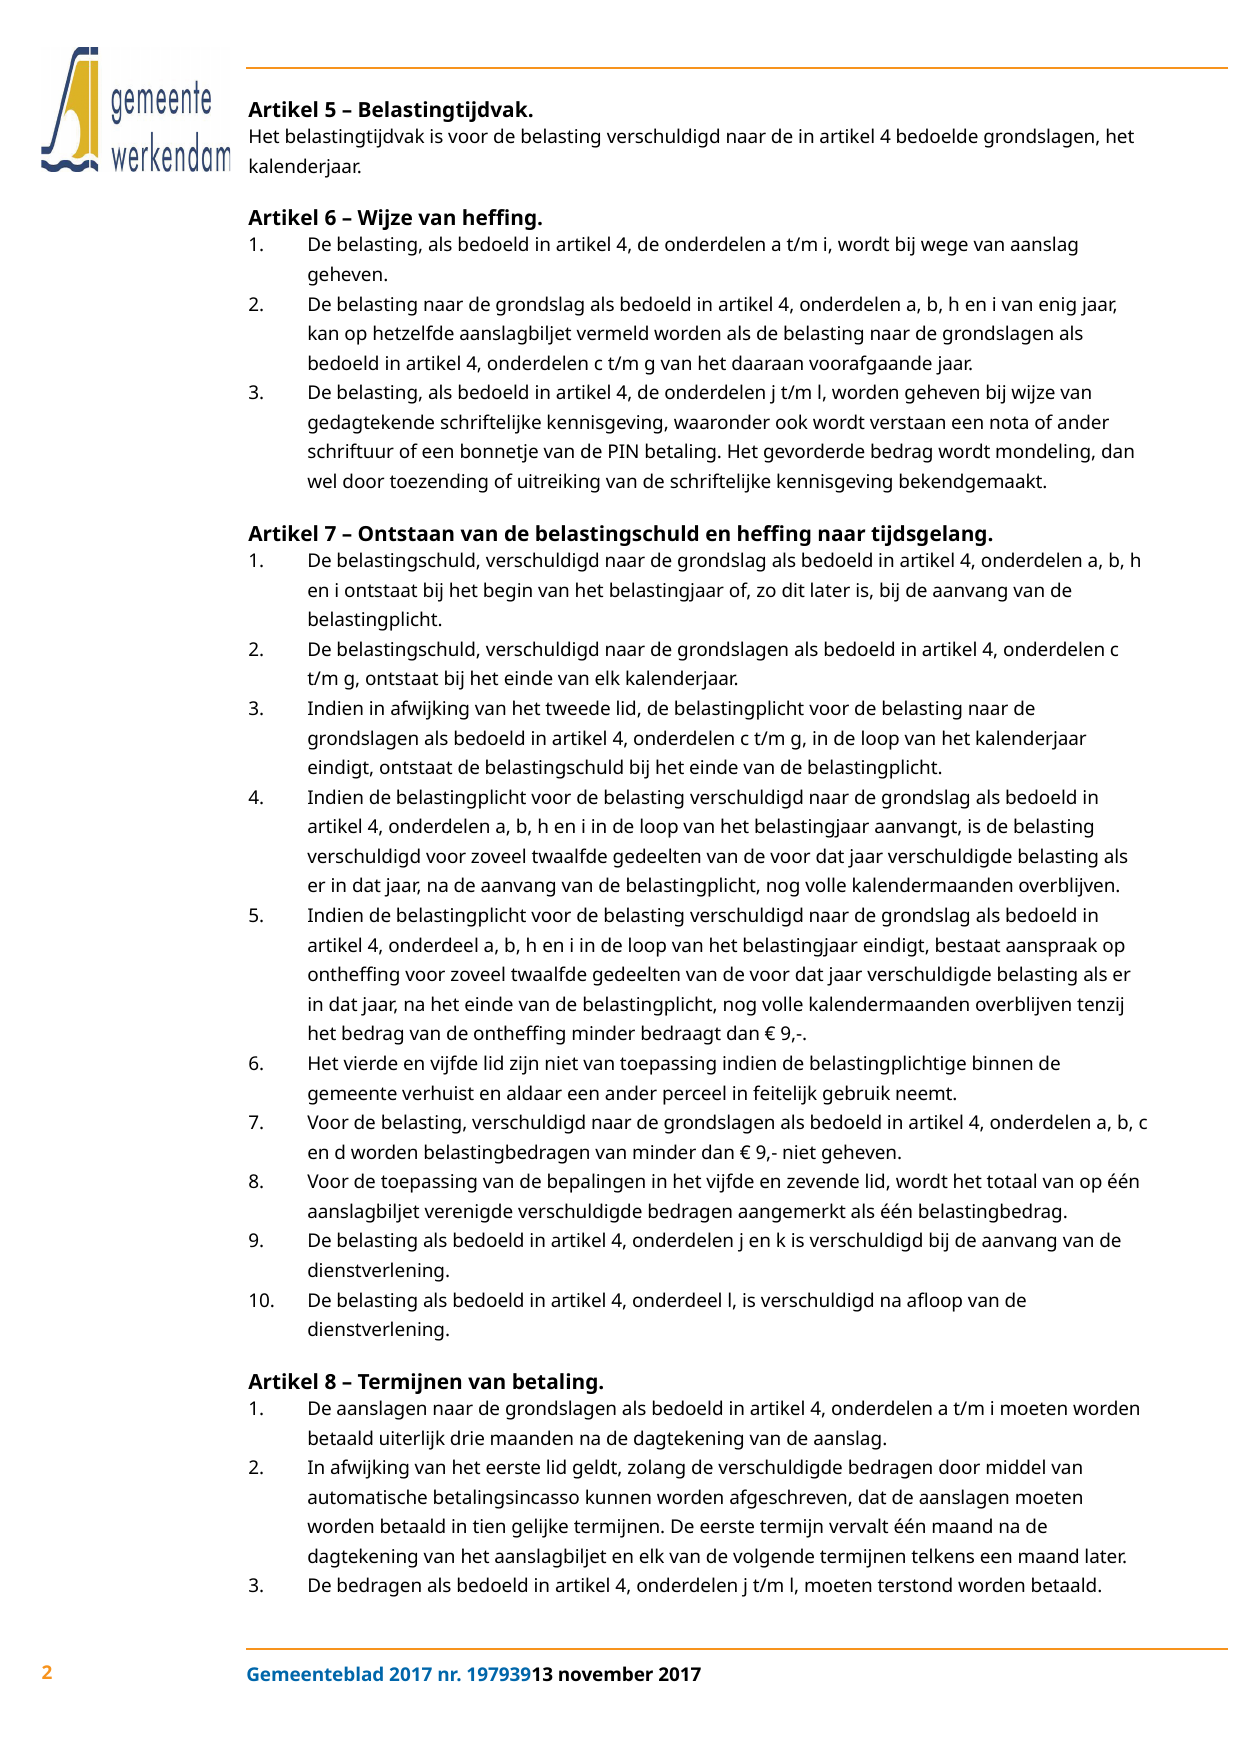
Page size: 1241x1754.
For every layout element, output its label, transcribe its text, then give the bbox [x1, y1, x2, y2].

text Artikel 7 – Ontstaan van de belastingschuld en heffing naar tijdsgelang. [248, 519, 1152, 547]
list De belasting, als bedoeld in artikel 4, de onderdelen j t/m l, worden geheven bij wijze van gedagtekende schriftelijke kennisgeving, waaronder ook wordt verstaan een nota of ander schriftuur of een bonnetje van de PIN betaling. Het gevorderde bedrag wordt mondeling, dan wel door toezending of uitreiking van de schriftelijke kennisgeving bekendgemaakt. [248, 379, 1152, 494]
list De belasting, als bedoeld in artikel 4, de onderdelen a t/m i, wordt bij wege van aanslag geheven. [248, 232, 1152, 287]
text Het belastingtijdvak is voor de belasting verschuldigd naar de in artikel 4 bedoelde grondslagen, het kalenderjaar. [248, 123, 1152, 178]
list Het vierde en vijfde lid zijn niet van toepassing indien de belastingplichtige binnen de gemeente verhuist en aldaar een ander perceel in feitelijk gebruik neemt. [248, 1050, 1152, 1105]
list In afwijking van het eerste lid geldt, zolang de verschuldigde bedragen door middel van automatische betalingsincasso kunnen worden afgeschreven, dat de aanslagen moeten worden betaald in tien gelijke termijnen. De eerste termijn vervalt één maand na de dagtekening van het aanslagbiljet en elk van de volgende termijnen telkens een maand later. [248, 1454, 1152, 1569]
list De belasting naar de grondslag als bedoeld in artikel 4, onderdelen a, b, h en i van enig jaar, kan op hetzelfde aanslagbiljet vermeld worden als de belasting naar de grondslagen als bedoeld in artikel 4, onderdelen c t/m g van het daaraan voorafgaande jaar. [248, 291, 1152, 376]
list Voor de belasting, verschuldigd naar de grondslagen als bedoeld in artikel 4, onderdelen a, b, c en d worden belastingbedragen van minder dan € 9,- niet geheven. [248, 1109, 1152, 1164]
list Voor de toepassing van de bepalingen in het vijfde en zevende lid, wordt het totaal van op één aanslagbiljet verenigde verschuldigde bedragen aangemerkt als één belastingbedrag. [248, 1168, 1152, 1224]
list De aanslagen naar de grondslagen als bedoeld in artikel 4, onderdelen a t/m i moeten worden betaald uiterlijk drie maanden na de dagtekening van de aanslag. [248, 1395, 1152, 1451]
picture [41, 47, 231, 172]
list De belastingschuld, verschuldigd naar de grondslag als bedoeld in artikel 4, onderdelen a, b, h en i ontstaat bij het begin van het belastingjaar of, zo dit later is, bij de aanvang van de belastingplicht. [248, 547, 1152, 632]
text Artikel 6 – Wijze van heffing. [248, 203, 1152, 232]
list Indien de belastingplicht voor de belasting verschuldigd naar de grondslag als bedoeld in artikel 4, onderdeel a, b, h en i in de loop van het belastingjaar eindigt, bestaat aanspraak op ontheffing voor zoveel twaalfde gedeelten van de voor dat jaar verschuldigde belasting als er in dat jaar, na het einde van de belastingplicht, nog volle kalendermaanden overblijven tenzij het bedrag van de ontheffing minder bedraagt dan € 9,-. [248, 902, 1152, 1046]
list Indien de belastingplicht voor de belasting verschuldigd naar de grondslag als bedoeld in artikel 4, onderdelen a, b, h en i in de loop van het belastingjaar aanvangt, is de belasting verschuldigd voor zoveel twaalfde gedeelten van de voor dat jaar verschuldigde belasting als er in dat jaar, na de aanvang van de belastingplicht, nog volle kalendermaanden overblijven. [248, 784, 1152, 898]
list De bedragen als bedoeld in artikel 4, onderdelen j t/m l, moeten terstond worden betaald. [248, 1573, 1152, 1598]
list Indien in afwijking van het tweede lid, de belastingplicht voor de belasting naar de grondslagen als bedoeld in artikel 4, onderdelen c t/m g, in de loop van het kalenderjaar eindigt, ontstaat de belastingschuld bij het einde van de belastingplicht. [248, 695, 1152, 780]
text Artikel 8 – Termijnen van betaling. [248, 1367, 1152, 1395]
text Artikel 5 – Belastingtijdvak. [248, 95, 1152, 123]
list De belasting als bedoeld in artikel 4, onderdelen j en k is verschuldigd bij de aanvang van de dienstverlening. [248, 1228, 1152, 1283]
list De belastingschuld, verschuldigd naar de grondslagen als bedoeld in artikel 4, onderdelen c t/m g, ontstaat bij het einde van elk kalenderjaar. [248, 636, 1152, 691]
list De belasting als bedoeld in artikel 4, onderdeel l, is verschuldigd na afloop van de dienstverlening. [248, 1287, 1152, 1342]
